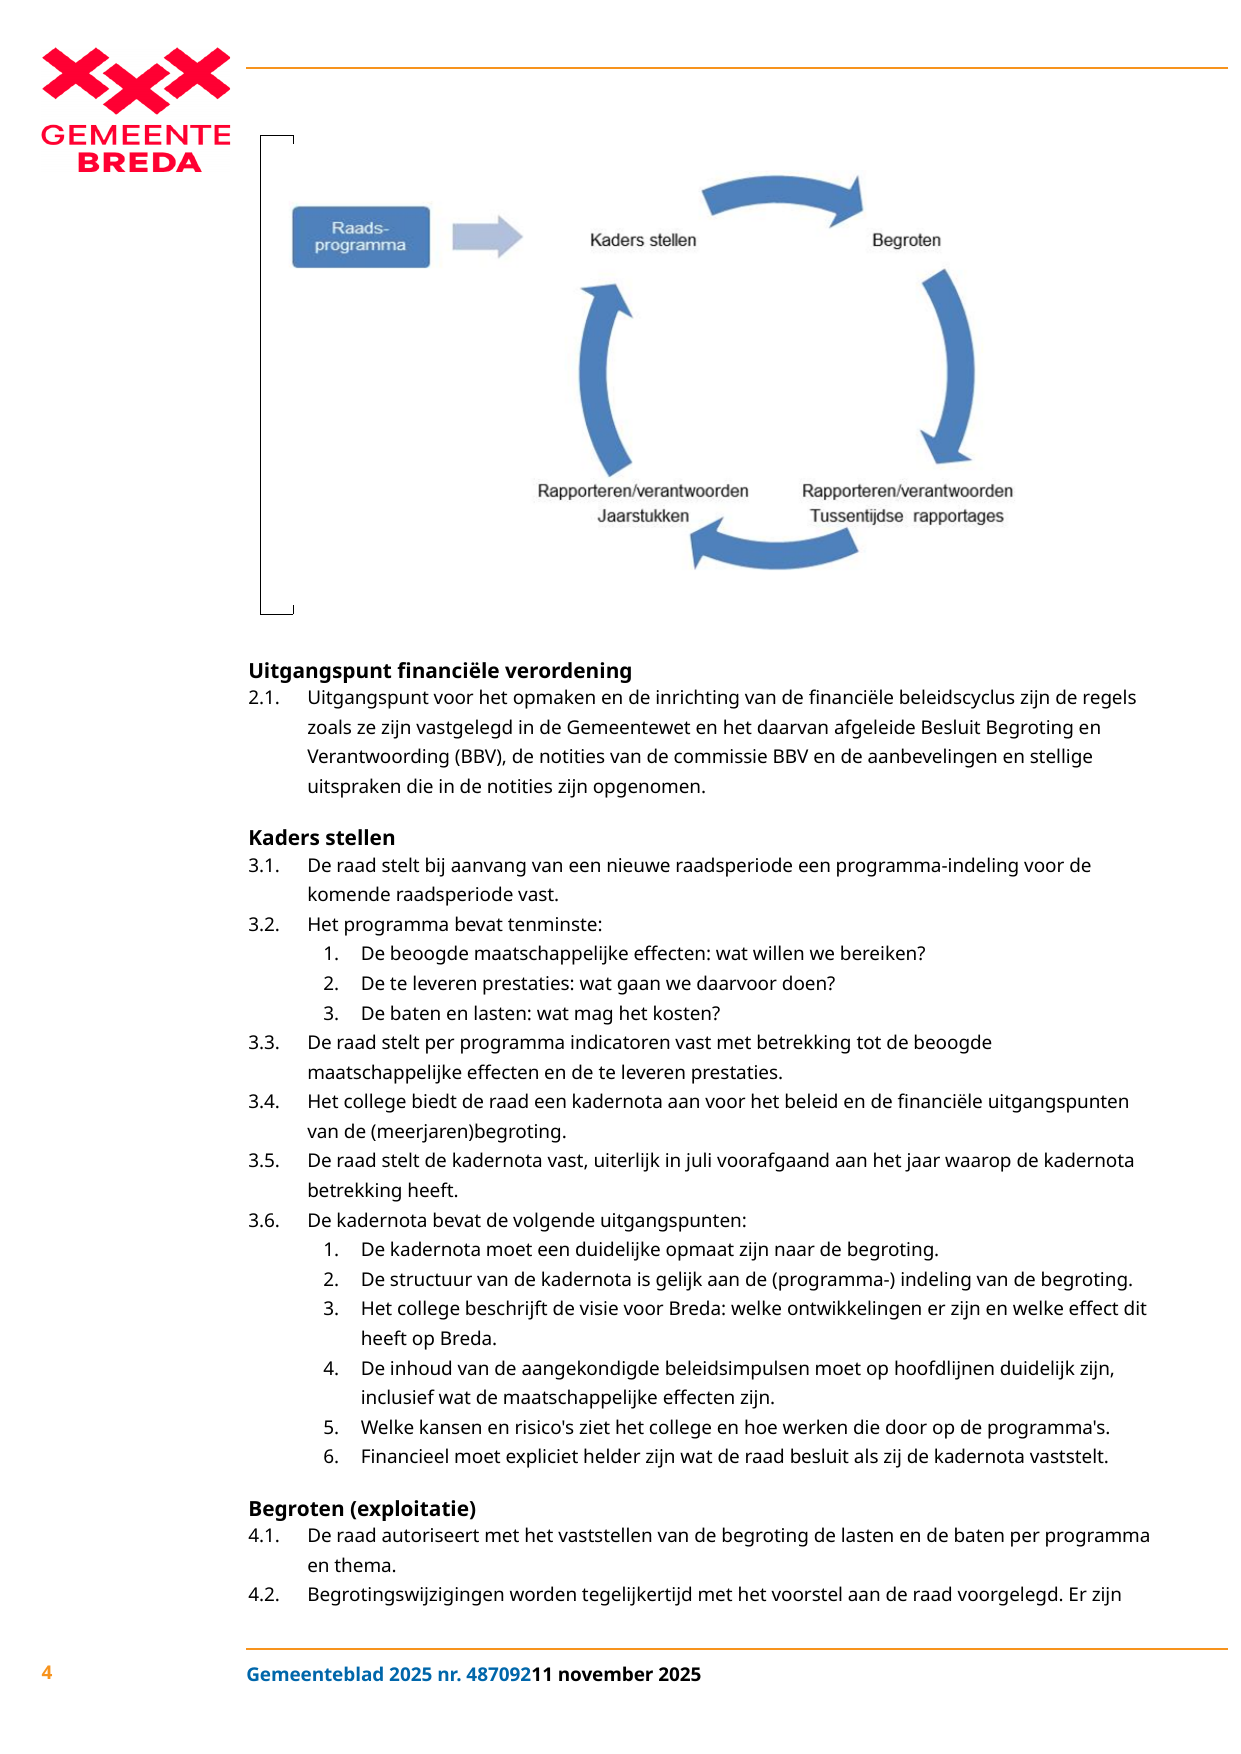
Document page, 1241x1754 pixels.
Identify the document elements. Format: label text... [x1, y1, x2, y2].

list Het college beschrijft de visie voor Breda: welke ontwikkelingen er zijn en welke effect dit heeft op Breda. [323, 1296, 1152, 1351]
list Het college biedt de raad een kadernota aan voor het beleid en de financiële uitgangspunten van de (meerjaren)begroting. [248, 1088, 1152, 1144]
list De baten en lasten: wat mag het kosten? [323, 1000, 1152, 1026]
list Uitgangspunt voor het opmaken en de inrichting van de financiële beleidscyclus zijn de regels zoals ze zijn vastgelegd in de Gemeentewet en het daarvan afgeleide Besluit Begroting en Verantwoording (BBV), de notities van de commissie BBV en de aanbevelingen en stellige uitspraken die in de notities zijn opgenomen. [248, 684, 1152, 799]
list Begrotingswijzigingen worden tegelijkertijd met het voorstel aan de raad voorgelegd. Er zijn [248, 1582, 1152, 1607]
list De structuur van de kadernota is gelijk aan de (programma-) indeling van de begroting. [323, 1266, 1152, 1292]
text Kaders stellen [248, 823, 1152, 852]
list Het programma bevat tenminste: [248, 911, 1152, 937]
list De kadernota bevat de volgende uitgangspunten: [248, 1207, 1152, 1233]
list De beoogde maatschappelijke effecten: wat willen we bereiken? [323, 941, 1152, 966]
list De raad stelt bij aanvang van een nieuwe raadsperiode een programma-indeling voor de komende raadsperiode vast. [248, 852, 1152, 907]
list De inhoud van de aangekondigde beleidsimpulsen moet op hoofdlijnen duidelijk zijn, inclusief wat de maatschappelijke effecten zijn. [323, 1355, 1152, 1410]
text Begroten (exploitatie) [248, 1494, 1152, 1522]
list Financieel moet expliciet helder zijn wat de raad besluit als zij de kadernota vaststelt. [323, 1443, 1152, 1469]
list De raad stelt de kadernota vast, uiterlijk in juli voorafgaand aan het jaar waarop de kadernota betrekking heeft. [248, 1148, 1152, 1203]
text Uitgangspunt financiële verordening [248, 656, 1152, 684]
list De raad stelt per programma indicatoren vast met betrekking tot de beoogde maatschappelijke effecten en de te leveren prestaties. [248, 1029, 1152, 1085]
picture [41, 47, 231, 172]
list Welke kansen en risico's ziet het college en hoe werken die door op de programma's. [323, 1414, 1152, 1440]
list De kadernota moet een duidelijke opmaat zijn naar de begroting. [323, 1236, 1152, 1262]
list De raad autoriseert met het vaststellen van de begroting de lasten en de baten per programma en thema. [248, 1522, 1152, 1578]
picture [268, 144, 1037, 605]
list De te leveren prestaties: wat gaan we daarvoor doen? [323, 970, 1152, 996]
